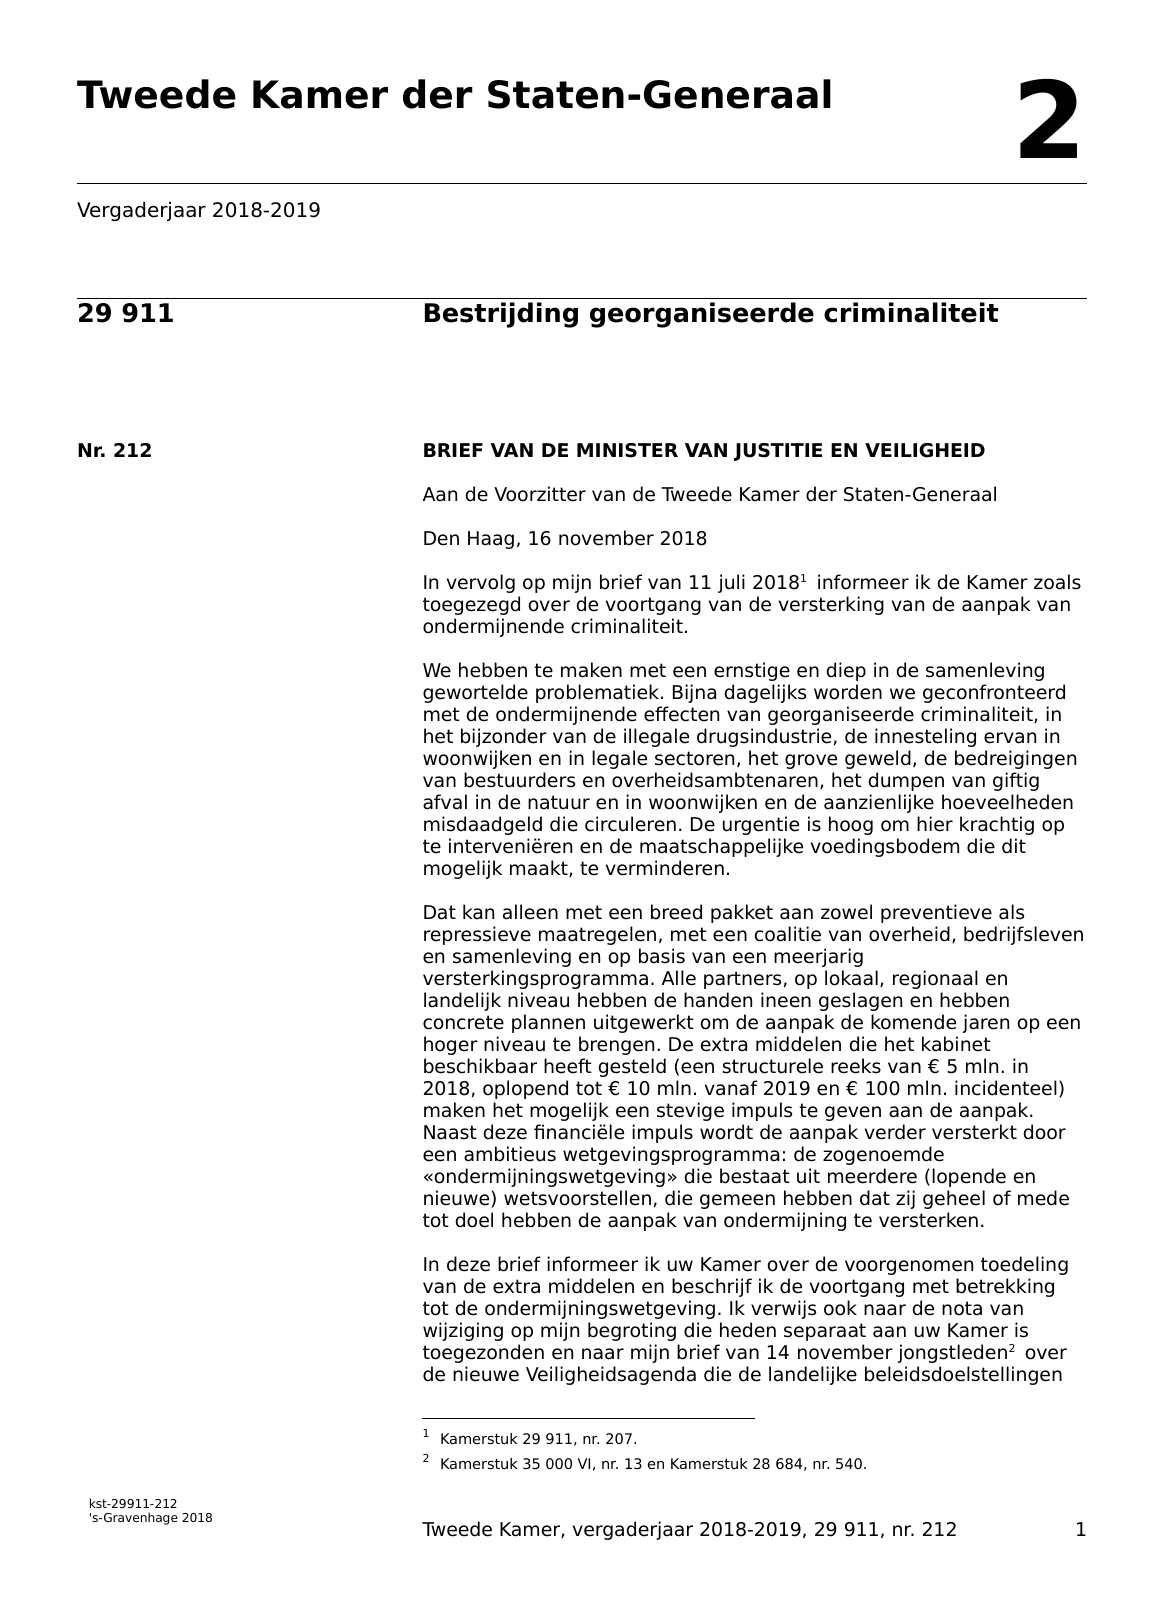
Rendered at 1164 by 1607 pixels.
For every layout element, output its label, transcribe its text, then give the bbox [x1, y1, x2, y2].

text Kamerstuk 29 911, nr. 207. [422, 1427, 1087, 1449]
text Kamerstuk 35 000 VI, nr. 13 en Kamerstuk 28 684, nr. 540. [422, 1452, 1087, 1474]
text Aan de Voorzitter van de Tweede Kamer der Staten-Generaal [422, 484, 1087, 506]
subtitle 29 911 Bestrijding georganiseerde criminaliteit [77, 299, 1087, 329]
text 's-Gravenhage 2018 [88, 1511, 323, 1525]
text In vervolg op mijn brief van 11 juli 2018 informeer ik de Kamer zoals toegezegd over de voortgang van de versterking van de aanpak van ondermijnende criminaliteit. [422, 572, 1087, 638]
table_header Tweede Kamer der Staten-Generaal [77, 59, 886, 183]
text Den Haag, 16 november 2018 [422, 528, 1087, 550]
subtitle Nr. 212 BRIEF VAN DE MINISTER VAN JUSTITIE EN VEILIGHEID [77, 440, 1087, 462]
table_cell Vergaderjaar 2018-2019 [77, 184, 1087, 298]
table_header 2 [886, 59, 1087, 183]
text kst-29911-212 [88, 1497, 323, 1511]
text In deze brief informeer ik uw Kamer over de voorgenomen toedeling van de extra middelen en beschrijf ik de voortgang met betrekking tot de ondermijningswetgeving. Ik verwijs ook naar de nota van wijziging op mijn begroting die heden separaat aan uw Kamer is toegezonden en naar mijn brief van 14 november jongstleden over de nieuwe Veiligheidsagenda die de landelijke beleidsdoelstellingen [422, 1254, 1087, 1386]
text We hebben te maken met een ernstige en diep in de samenleving gewortelde problematiek. Bijna dagelijks worden we geconfronteerd met de ondermijnende effecten van georganiseerde criminaliteit, in het bijzonder van de illegale drugsindustrie, de innesteling ervan in woonwijken en in legale sectoren, het grove geweld, de bedreigingen van bestuurders en overheidsambtenaren, het dumpen van giftig afval in de natuur en in woonwijken en de aanzienlijke hoeveelheden misdaadgeld die circuleren. De urgentie is hoog om hier krachtig op te interveniëren en de maatschappelijke voedingsbodem die dit mogelijk maakt, te verminderen. [422, 660, 1087, 880]
text Dat kan alleen met een breed pakket aan zowel preventieve als repressieve maatregelen, met een coalitie van overheid, bedrijfsleven en samenleving en op basis van een meerjarig versterkingsprogramma. Alle partners, op lokaal, regionaal en landelijk niveau hebben de handen ineen geslagen en hebben concrete plannen uitgewerkt om de aanpak de komende jaren op een hoger niveau te brengen. De extra middelen die het kabinet beschikbaar heeft gesteld (een structurele reeks van € 5 mln. in 2018, oplopend tot € 10 mln. vanaf 2019 en € 100 mln. incidenteel) maken het mogelijk een stevige impuls te geven aan de aanpak. Naast deze financiële impuls wordt de aanpak verder versterkt door een ambitieus wetgevingsprogramma: de zogenoemde «ondermijningswetgeving» die bestaat uit meerdere (lopende en nieuwe) wetsvoorstellen, die gemeen hebben dat zij geheel of mede tot doel hebben de aanpak van ondermijning te versterken. [422, 902, 1087, 1232]
